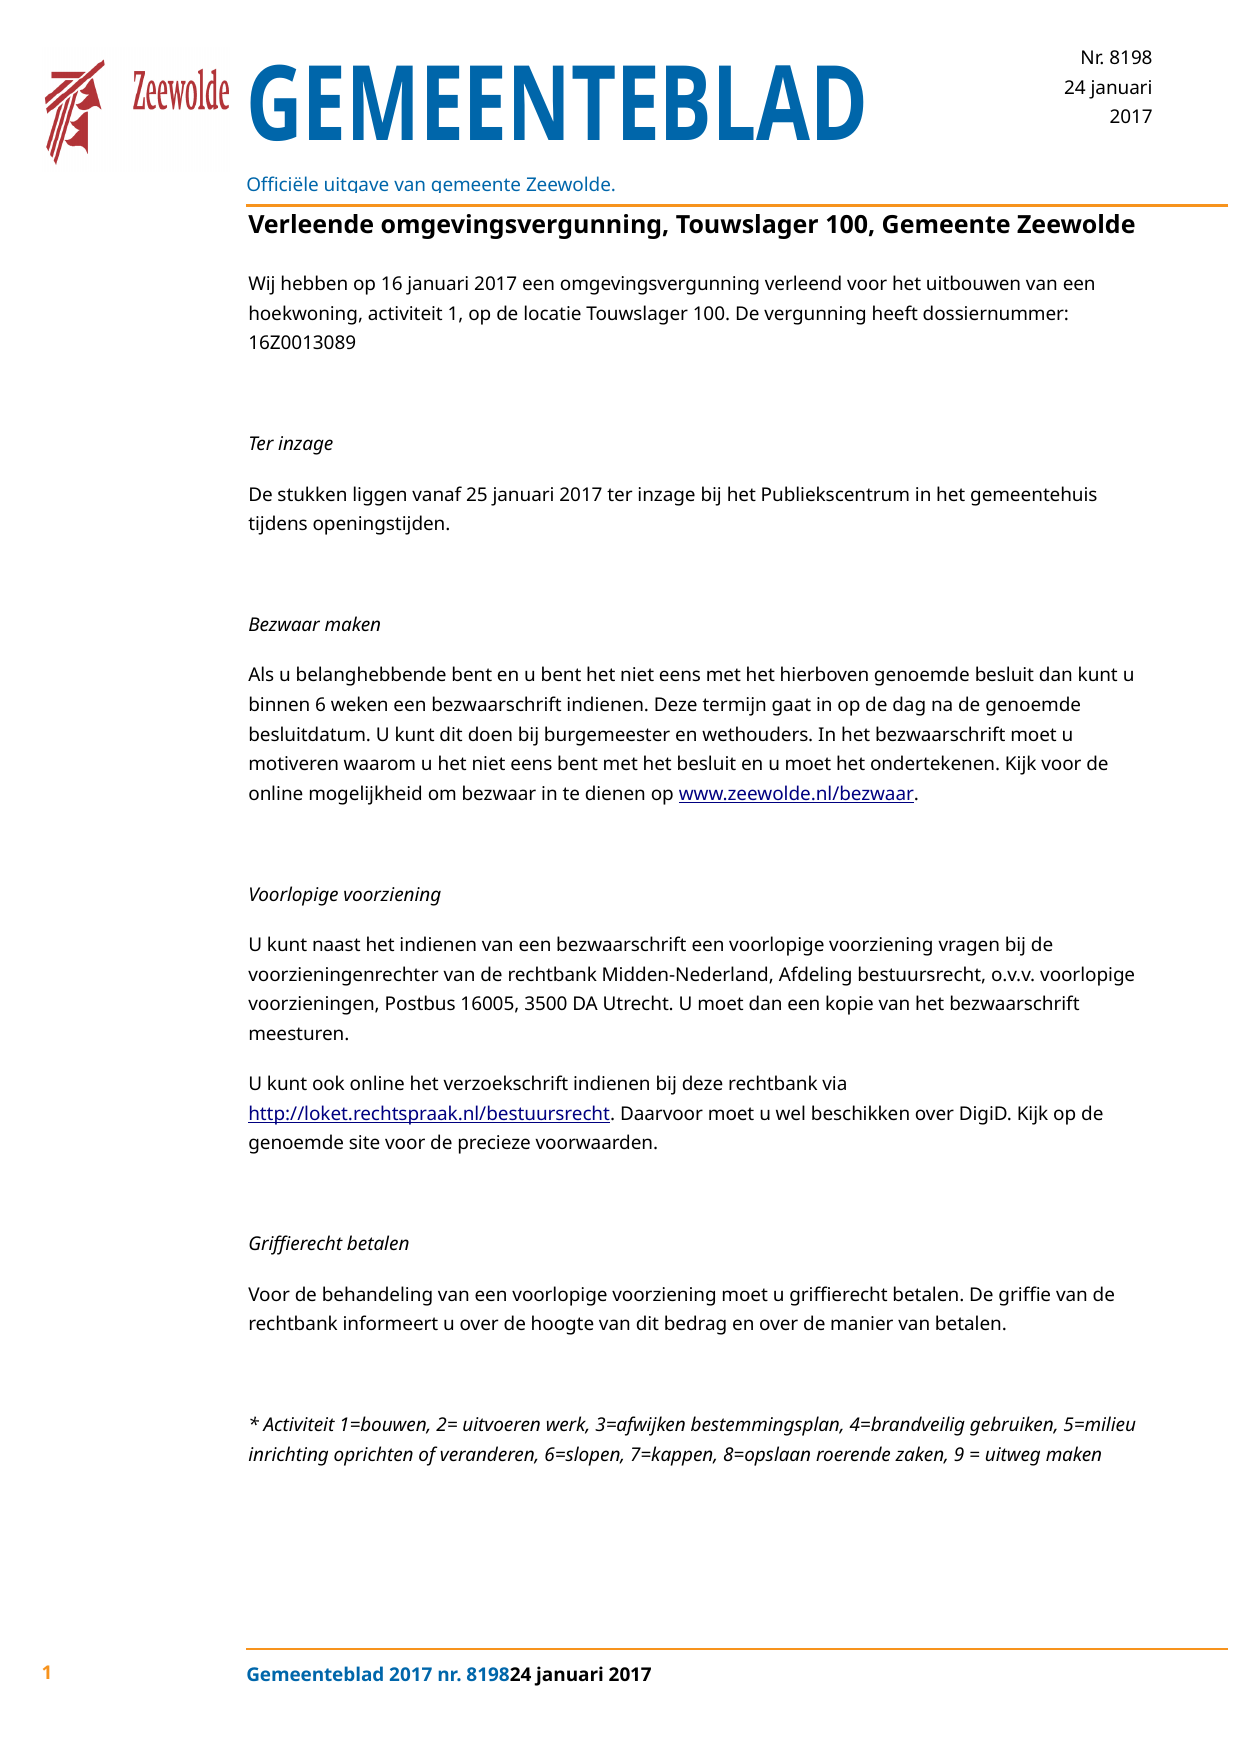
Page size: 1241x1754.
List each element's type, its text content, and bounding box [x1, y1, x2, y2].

text U kunt naast het indienen van een bezwaarschrift een voorlopige voorziening vragen bij de voorzieningenrechter van de rechtbank Midden-Nederland, Afdeling bestuursrecht, o.v.v. voorlopige voorzieningen, Postbus 16005, 3500 DA Utrecht. U moet dan een kopie van het bezwaarschrift meesturen. [248, 931, 1152, 1046]
text Voorlopige voorziening [248, 881, 1152, 906]
text * Activiteit 1=bouwen, 2= uitvoeren werk, 3=afwijken bestemmingsplan, 4=brandveilig gebruiken, 5=milieu inrichting oprichten of veranderen, 6=slopen, 7=kappen, 8=opslaan roerende zaken, 9 = uitweg maken [248, 1411, 1152, 1466]
text Voor de behandeling van een voorlopige voorziening moet u griffierecht betalen. De griffie van de rechtbank informeert u over de hoogte van dit bedrag en over de manier van betalen. [248, 1281, 1152, 1336]
text Wij hebben op 16 januari 2017 een omgevingsvergunning verleend voor het uitbouwen van een hoekwoning, activiteit 1, op de locatie Touwslager 100. De vergunning heeft dossiernummer: 16Z0013089 [248, 270, 1152, 355]
text Als u belanghebbende bent en u bent het niet eens met het hierboven genoemde besluit dan kunt u binnen 6 weken een bezwaarschrift indienen. Deze termijn gaat in op de dag na de genoemde besluitdatum. U kunt dit doen bij burgemeester en wethouders. In het bezwaarschrift moet u motiveren waarom u het niet eens bent met het besluit en u moet het ondertekenen. Kijk voor de online mogelijkheid om bezwaar in te dienen op www.zeewolde.nl/bezwaar. [248, 662, 1152, 806]
text Bezwaar maken [248, 611, 1152, 637]
text Ter inzage [248, 430, 1152, 456]
text Verleende omgevingsvergunning, Touwslager 100, Gemeente Zeewolde [248, 207, 1152, 241]
text Griffierecht betalen [248, 1230, 1152, 1256]
text U kunt ook online het verzoekschrift indienen bij deze rechtbank via http://loket.rechtspraak.nl/bestuursrecht. Daarvoor moet u wel beschikken over DigiD. Kijk op de genoemde site voor de precieze voorwaarden. [248, 1070, 1152, 1155]
text De stukken liggen vanaf 25 januari 2017 ter inzage bij het Publiekscentrum in het gemeentehuis tijdens openingstijden. [248, 481, 1152, 536]
picture [41, 47, 231, 172]
